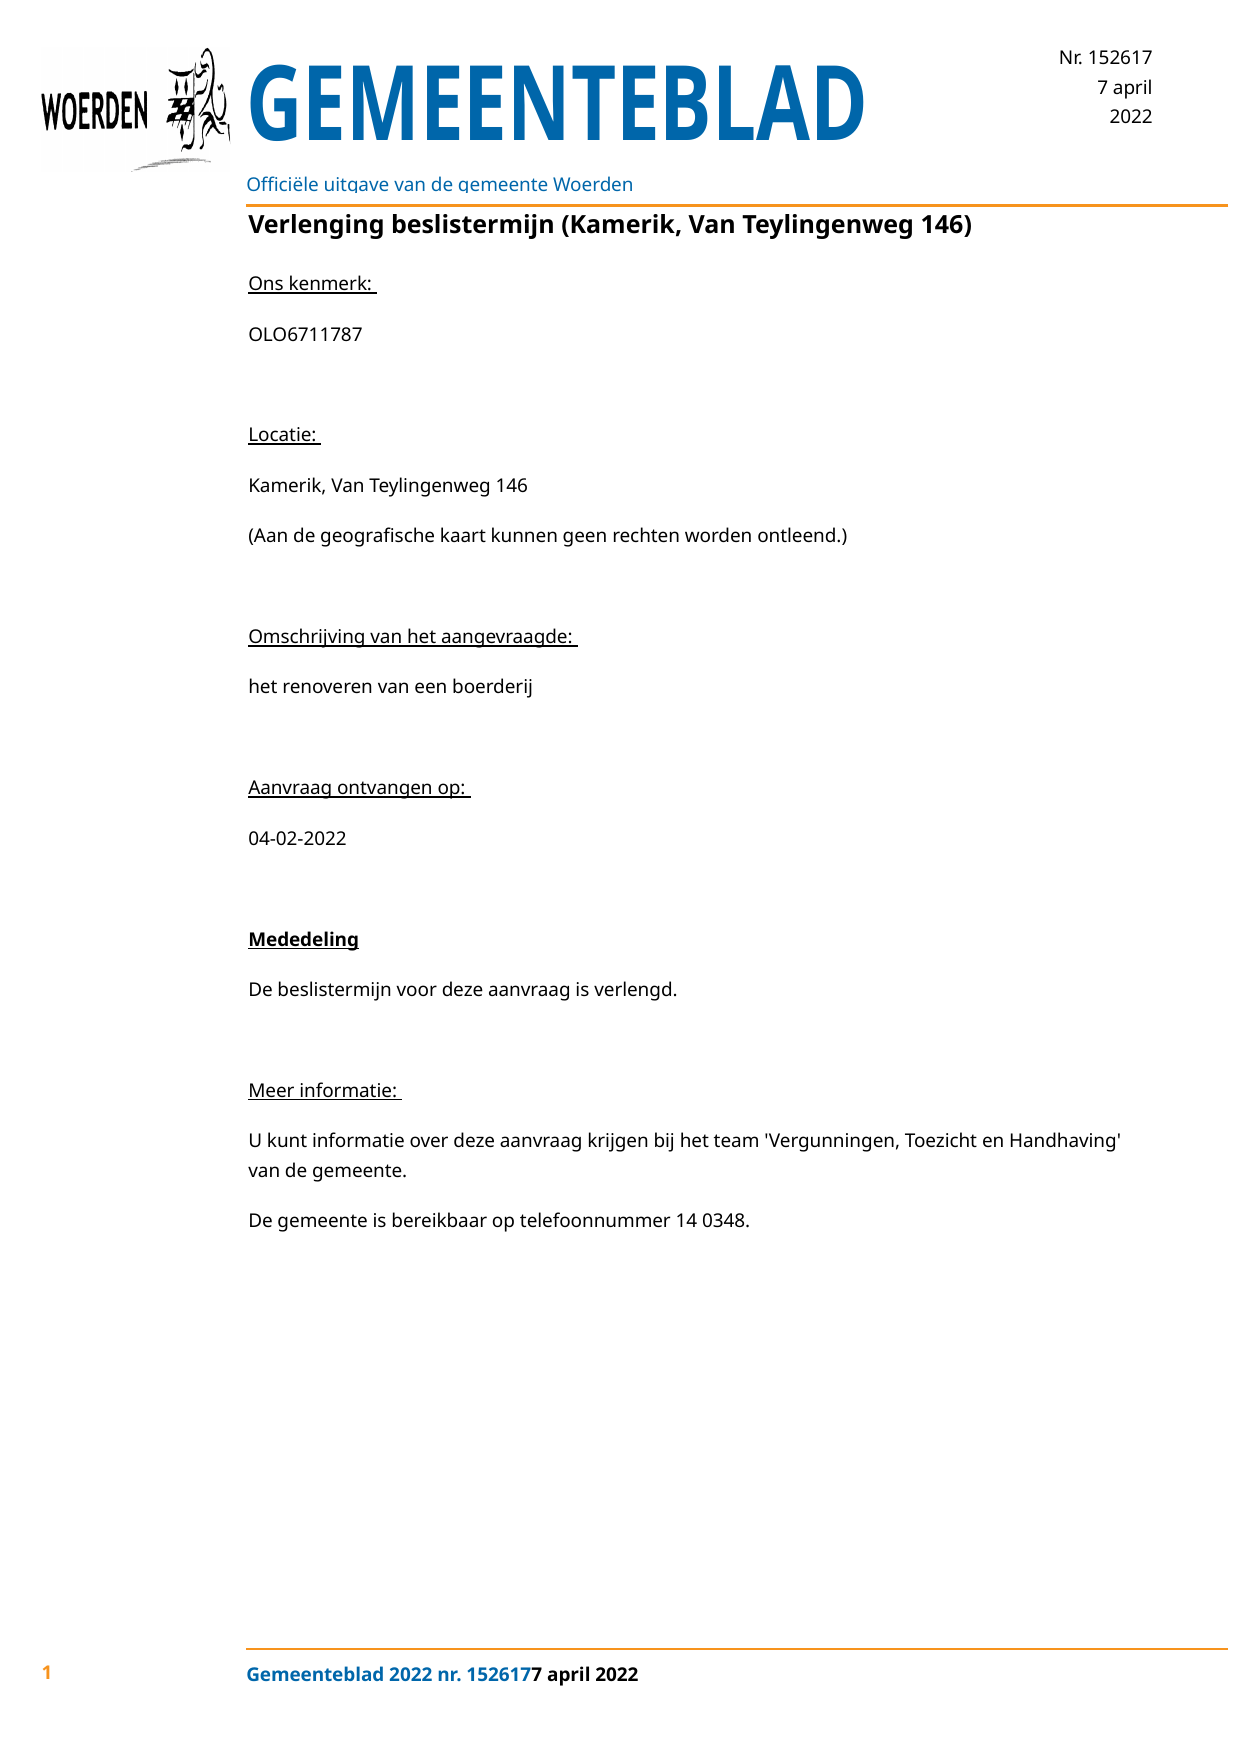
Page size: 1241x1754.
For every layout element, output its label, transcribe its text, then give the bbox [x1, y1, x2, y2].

text Ons kenmerk: [248, 270, 1152, 296]
text OLO6711787 [248, 321, 1152, 346]
text 04-02-2022 [248, 825, 1152, 851]
picture [41, 47, 231, 172]
text Verlenging beslistermijn (Kamerik, Van Teylingenweg 146) [248, 207, 1152, 241]
text Meer informatie: [248, 1077, 1152, 1103]
text Kamerik, Van Teylingenweg 146 [248, 472, 1152, 498]
text het renoveren van een boerderij [248, 674, 1152, 699]
text Mededeling [248, 926, 1152, 951]
text Aanvraag ontvangen op: [248, 774, 1152, 800]
text (Aan de geografische kaart kunnen geen rechten worden ontleend.) [248, 522, 1152, 548]
text Omschrijving van het aangevraagde: [248, 623, 1152, 649]
text De beslistermijn voor deze aanvraag is verlengd. [248, 976, 1152, 1002]
text U kunt informatie over deze aanvraag krijgen bij het team 'Vergunningen, Toezicht en Handhaving' van de gemeente. [248, 1127, 1152, 1183]
text Locatie: [248, 422, 1152, 447]
text De gemeente is bereikbaar op telefoonnummer 14 0348. [248, 1207, 1152, 1233]
